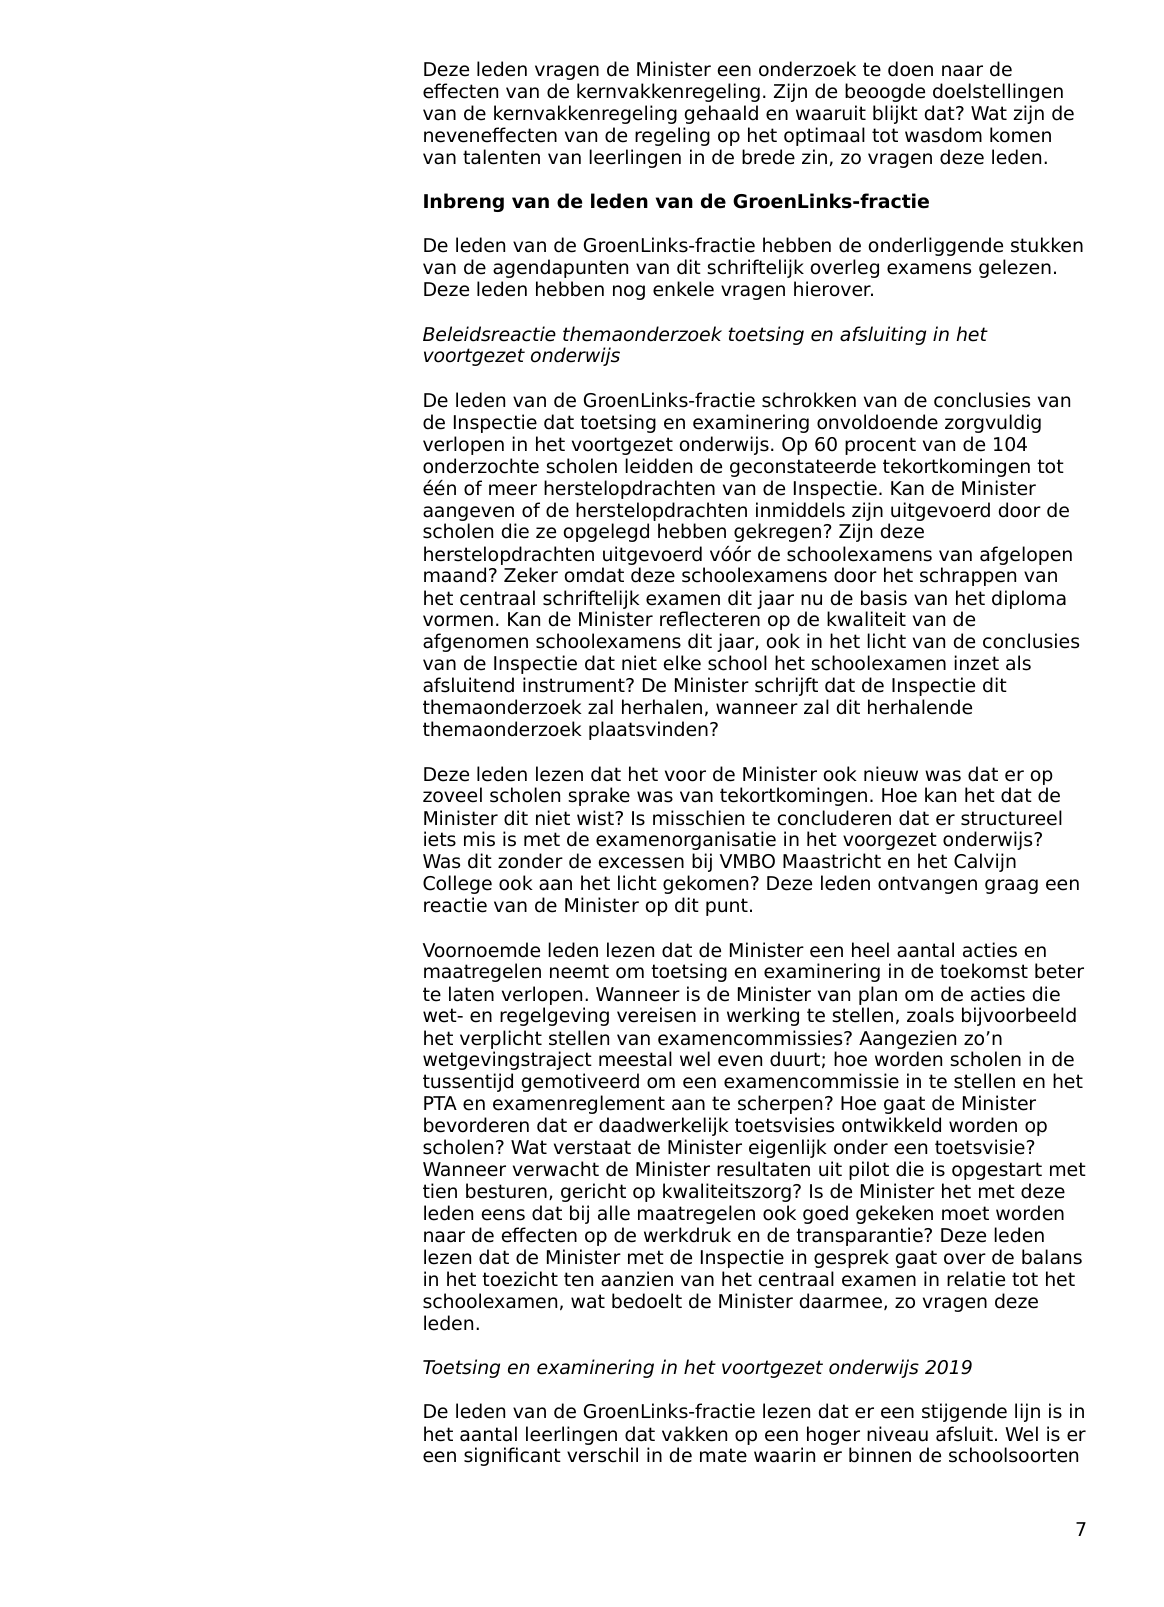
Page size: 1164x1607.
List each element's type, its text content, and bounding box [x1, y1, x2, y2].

text Voornoemde leden lezen dat de Minister een heel aantal acties en maatregelen neemt om toetsing en examinering in de toekomst beter te laten verlopen. Wanneer is de Minister van plan om de acties die wet- en regelgeving vereisen in werking te stellen, zoals bijvoorbeeld het verplicht stellen van examencommissies? Aangezien zo’n wetgevingstraject meestal wel even duurt; hoe worden scholen in de tussentijd gemotiveerd om een examencommissie in te stellen en het PTA en examenreglement aan te scherpen? Hoe gaat de Minister bevorderen dat er daadwerkelijk toetsvisies ontwikkeld worden op scholen? Wat verstaat de Minister eigenlijk onder een toetsvisie? Wanneer verwacht de Minister resultaten uit pilot die is opgestart met tien besturen, gericht op kwaliteitszorg? Is de Minister het met deze leden eens dat bij alle maatregelen ook goed gekeken moet worden naar de effecten op de werkdruk en de transparantie? Deze leden lezen dat de Minister met de Inspectie in gesprek gaat over de balans in het toezicht ten aanzien van het centraal examen in relatie tot het schoolexamen, wat bedoelt de Minister daarmee, zo vragen deze leden. [422, 939, 1087, 1335]
text De leden van de GroenLinks-fractie lezen dat er een stijgende lijn is in het aantal leerlingen dat vakken op een hoger niveau afsluit. Wel is er een significant verschil in de mate waarin er binnen de schoolsoorten [422, 1401, 1087, 1467]
text Deze leden lezen dat het voor de Minister ook nieuw was dat er op zoveel scholen sprake was van tekortkomingen. Hoe kan het dat de Minister dit niet wist? Is misschien te concluderen dat er structureel iets mis is met de examenorganisatie in het voorgezet onderwijs? Was dit zonder de excessen bij VMBO Maastricht en het Calvijn College ook aan het licht gekomen? Deze leden ontvangen graag een reactie van de Minister op dit punt. [422, 763, 1087, 917]
text Deze leden vragen de Minister een onderzoek te doen naar de effecten van de kernvakkenregeling. Zijn de beoogde doelstellingen van de kernvakkenregeling gehaald en waaruit blijkt dat? Wat zijn de neveneffecten van de regeling op het optimaal tot wasdom komen van talenten van leerlingen in de brede zin, zo vragen deze leden. [422, 59, 1087, 169]
subtitle Beleidsreactie themaonderzoek toetsing en afsluiting in het voortgezet onderwijs [422, 323, 1087, 367]
text De leden van de GroenLinks-fractie hebben de onderliggende stukken van de agendapunten van dit schriftelijk overleg examens gelezen. Deze leden hebben nog enkele vragen hierover. [422, 235, 1087, 301]
subtitle Inbreng van de leden van de GroenLinks-fractie [422, 191, 1087, 213]
text De leden van de GroenLinks-fractie schrokken van de conclusies van de Inspectie dat toetsing en examinering onvoldoende zorgvuldig verlopen in het voortgezet onderwijs. Op 60 procent van de 104 onderzochte scholen leidden de geconstateerde tekortkomingen tot één of meer herstelopdrachten van de Inspectie. Kan de Minister aangeven of de herstelopdrachten inmiddels zijn uitgevoerd door de scholen die ze opgelegd hebben gekregen? Zijn deze herstelopdrachten uitgevoerd vóór de schoolexamens van afgelopen maand? Zeker omdat deze schoolexamens door het schrappen van het centraal schriftelijk examen dit jaar nu de basis van het diploma vormen. Kan de Minister reflecteren op de kwaliteit van de afgenomen schoolexamens dit jaar, ook in het licht van de conclusies van de Inspectie dat niet elke school het schoolexamen inzet als afsluitend instrument? De Minister schrijft dat de Inspectie dit themaonderzoek zal herhalen, wanneer zal dit herhalende themaonderzoek plaatsvinden? [422, 389, 1087, 741]
subtitle Toetsing en examinering in het voortgezet onderwijs 2019 [422, 1357, 1087, 1379]
